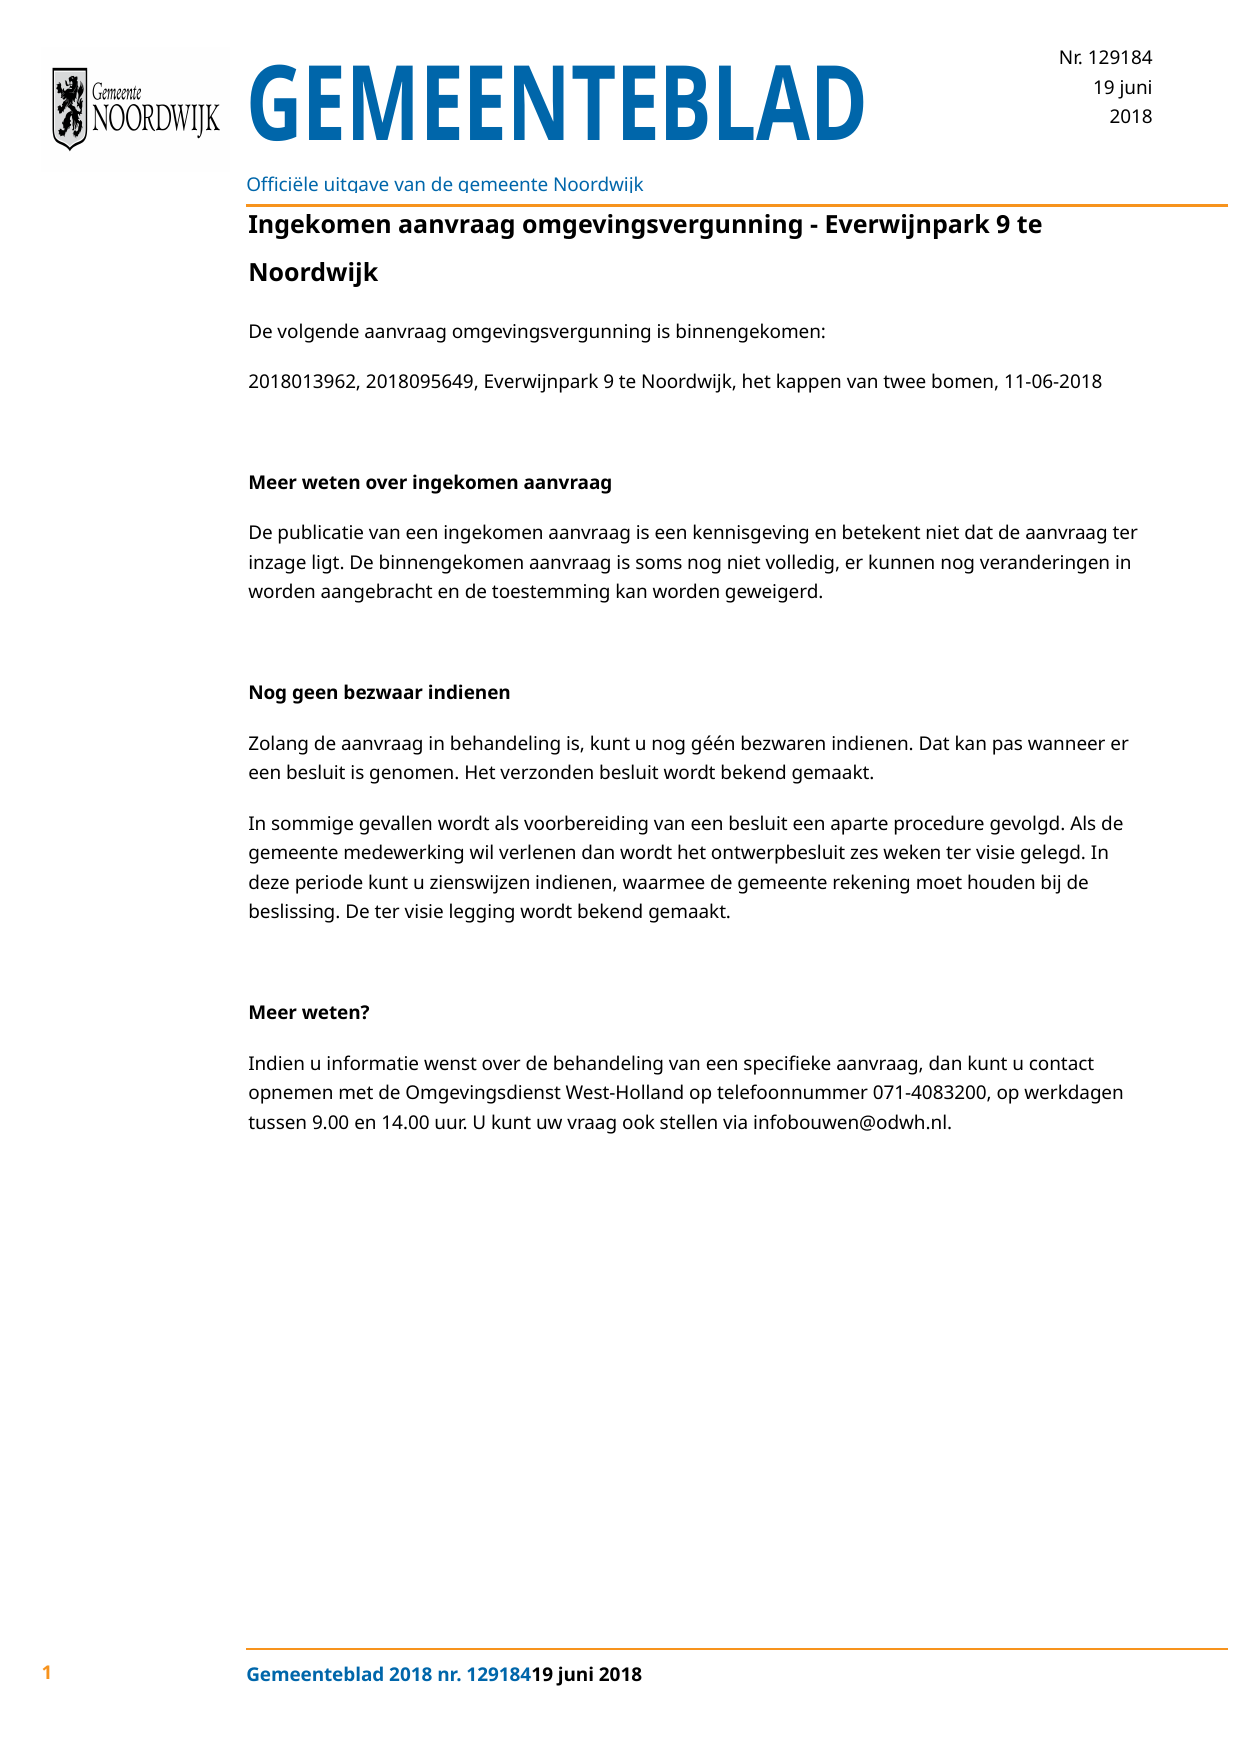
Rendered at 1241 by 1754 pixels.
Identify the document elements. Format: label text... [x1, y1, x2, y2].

text Zolang de aanvraag in behandeling is, kunt u nog géén bezwaren indienen. Dat kan pas wanneer er een besluit is genomen. Het verzonden besluit wordt bekend gemaakt. [248, 730, 1152, 785]
text Nog geen bezwaar indienen [248, 679, 1152, 705]
text De volgende aanvraag omgevingsvergunning is binnengekomen: [248, 318, 1152, 344]
text Meer weten? [248, 999, 1152, 1025]
text Indien u informatie wenst over de behandeling van een specifieke aanvraag, dan kunt u contact opnemen met de Omgevingsdienst West-Holland op telefoonnummer 071-4083200, op werkdagen tussen 9.00 en 14.00 uur. U kunt uw vraag ook stellen via infobouwen@odwh.nl. [248, 1050, 1152, 1135]
text Ingekomen aanvraag omgevingsvergunning - Everwijnpark 9 te Noordwijk [248, 207, 1152, 288]
text 2018013962, 2018095649, Everwijnpark 9 te Noordwijk, het kappen van twee bomen, 11-06-2018 [248, 368, 1152, 394]
picture [41, 47, 231, 172]
text De publicatie van een ingekomen aanvraag is een kennisgeving en betekent niet dat de aanvraag ter inzage ligt. De binnengekomen aanvraag is soms nog niet volledig, er kunnen nog veranderingen in worden aangebracht en de toestemming kan worden geweigerd. [248, 519, 1152, 604]
text In sommige gevallen wordt als voorbereiding van een besluit een aparte procedure gevolgd. Als de gemeente medewerking wil verlenen dan wordt het ontwerpbesluit zes weken ter visie gelegd. In deze periode kunt u zienswijzen indienen, waarmee de gemeente rekening moet houden bij de beslissing. De ter visie legging wordt bekend gemaakt. [248, 810, 1152, 924]
text Meer weten over ingekomen aanvraag [248, 469, 1152, 495]
